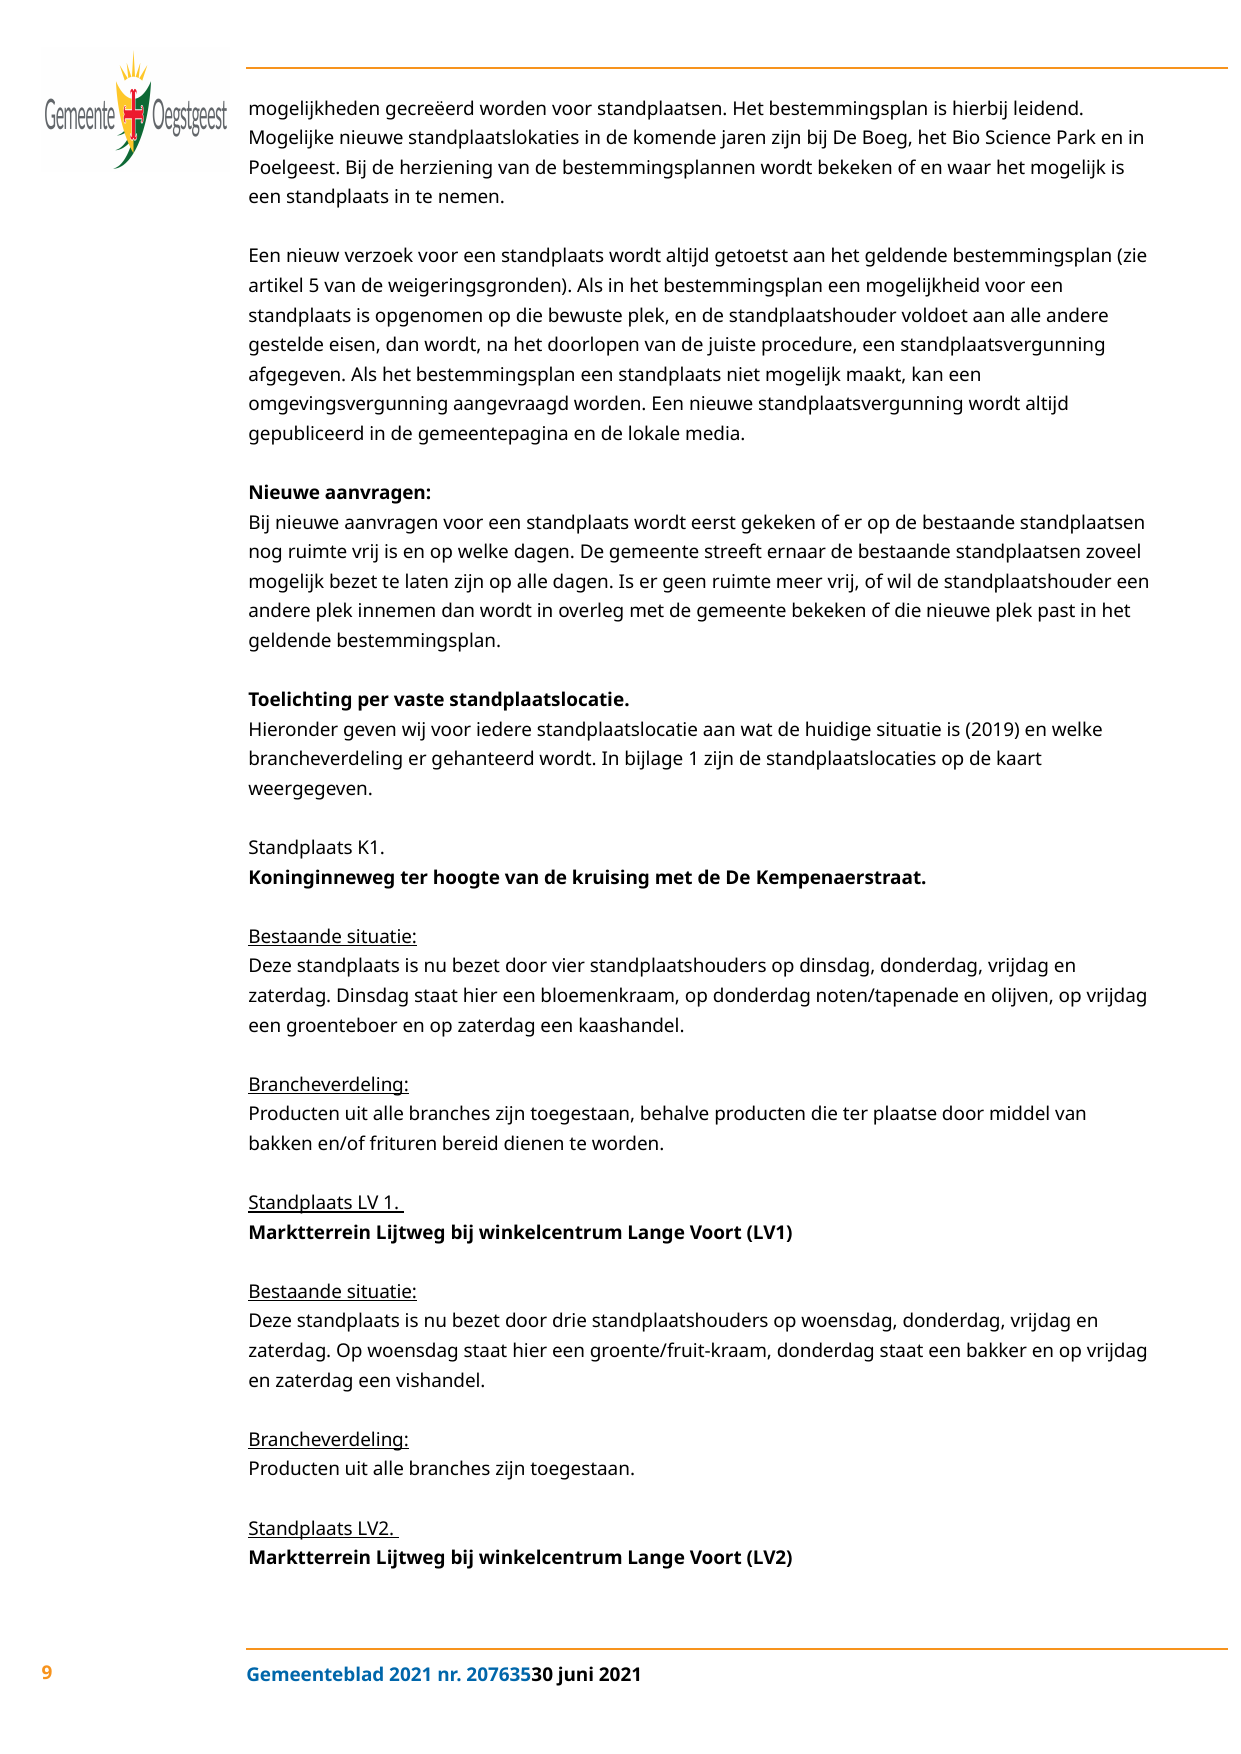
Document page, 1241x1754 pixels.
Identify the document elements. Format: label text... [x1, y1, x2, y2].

text Marktterrein Lijtweg bij winkelcentrum Lange Voort (LV1) [248, 1219, 1152, 1245]
picture [41, 47, 231, 172]
text Hieronder geven wij voor iedere standplaatslocatie aan wat de huidige situatie is (2019) en welke brancheverdeling er gehanteerd wordt. In bijlage 1 zijn de standplaatslocaties op de kaart weergegeven. [248, 716, 1152, 801]
text Een nieuw verzoek voor een standplaats wordt altijd getoetst aan het geldende bestemmingsplan (zie artikel 5 van de weigeringsgronden). Als in het bestemmingsplan een mogelijkheid voor een standplaats is opgenomen op die bewuste plek, en de standplaatshouder voldoet aan alle andere gestelde eisen, dan wordt, na het doorlopen van de juiste procedure, een standplaatsvergunning afgegeven. Als het bestemmingsplan een standplaats niet mogelijk maakt, kan een omgevingsvergunning aangevraagd worden. Een nieuwe standplaatsvergunning wordt altijd gepubliceerd in de gemeentepagina en de lokale media. [248, 243, 1152, 446]
text Standplaats LV2. [248, 1515, 1152, 1541]
text Nieuwe aanvragen: [248, 479, 1152, 505]
text Standplaats LV 1. [248, 1189, 1152, 1215]
text mogelijkheden gecreëerd worden voor standplaatsen. Het bestemmingsplan is hierbij leidend. Mogelijke nieuwe standplaatslokaties in de komende jaren zijn bij De Boeg, het Bio Science Park en in Poelgeest. Bij de herziening van de bestemmingsplannen wordt bekeken of en waar het mogelijk is een standplaats in te nemen. [248, 95, 1152, 209]
text Koninginneweg ter hoogte van de kruising met de De Kempenaerstraat. [248, 864, 1152, 890]
text Brancheverdeling: [248, 1426, 1152, 1452]
text Marktterrein Lijtweg bij winkelcentrum Lange Voort (LV2) [248, 1544, 1152, 1570]
text Bestaande situatie: [248, 1278, 1152, 1304]
text Producten uit alle branches zijn toegestaan, behalve producten die ter plaatse door middel van bakken en/of frituren bereid dienen te worden. [248, 1101, 1152, 1156]
text Deze standplaats is nu bezet door vier standplaatshouders op dinsdag, donderdag, vrijdag en zaterdag. Dinsdag staat hier een bloemenkraam, op donderdag noten/tapenade en olijven, op vrijdag een groenteboer en op zaterdag een kaashandel. [248, 953, 1152, 1038]
text Toelichting per vaste standplaatslocatie. [248, 686, 1152, 712]
text Producten uit alle branches zijn toegestaan. [248, 1456, 1152, 1481]
text Bestaande situatie: [248, 923, 1152, 949]
text Deze standplaats is nu bezet door drie standplaatshouders op woensdag, donderdag, vrijdag en zaterdag. Op woensdag staat hier een groente/fruit-kraam, donderdag staat een bakker en op vrijdag en zaterdag een vishandel. [248, 1308, 1152, 1393]
text Standplaats K1. [248, 834, 1152, 860]
text Bij nieuwe aanvragen voor een standplaats wordt eerst gekeken of er op de bestaande standplaatsen nog ruimte vrij is en op welke dagen. De gemeente streeft ernaar de bestaande standplaatsen zoveel mogelijk bezet te laten zijn op alle dagen. Is er geen ruimte meer vrij, of wil de standplaatshouder een andere plek innemen dan wordt in overleg met de gemeente bekeken of die nieuwe plek past in het geldende bestemmingsplan. [248, 509, 1152, 653]
text Brancheverdeling: [248, 1071, 1152, 1097]
